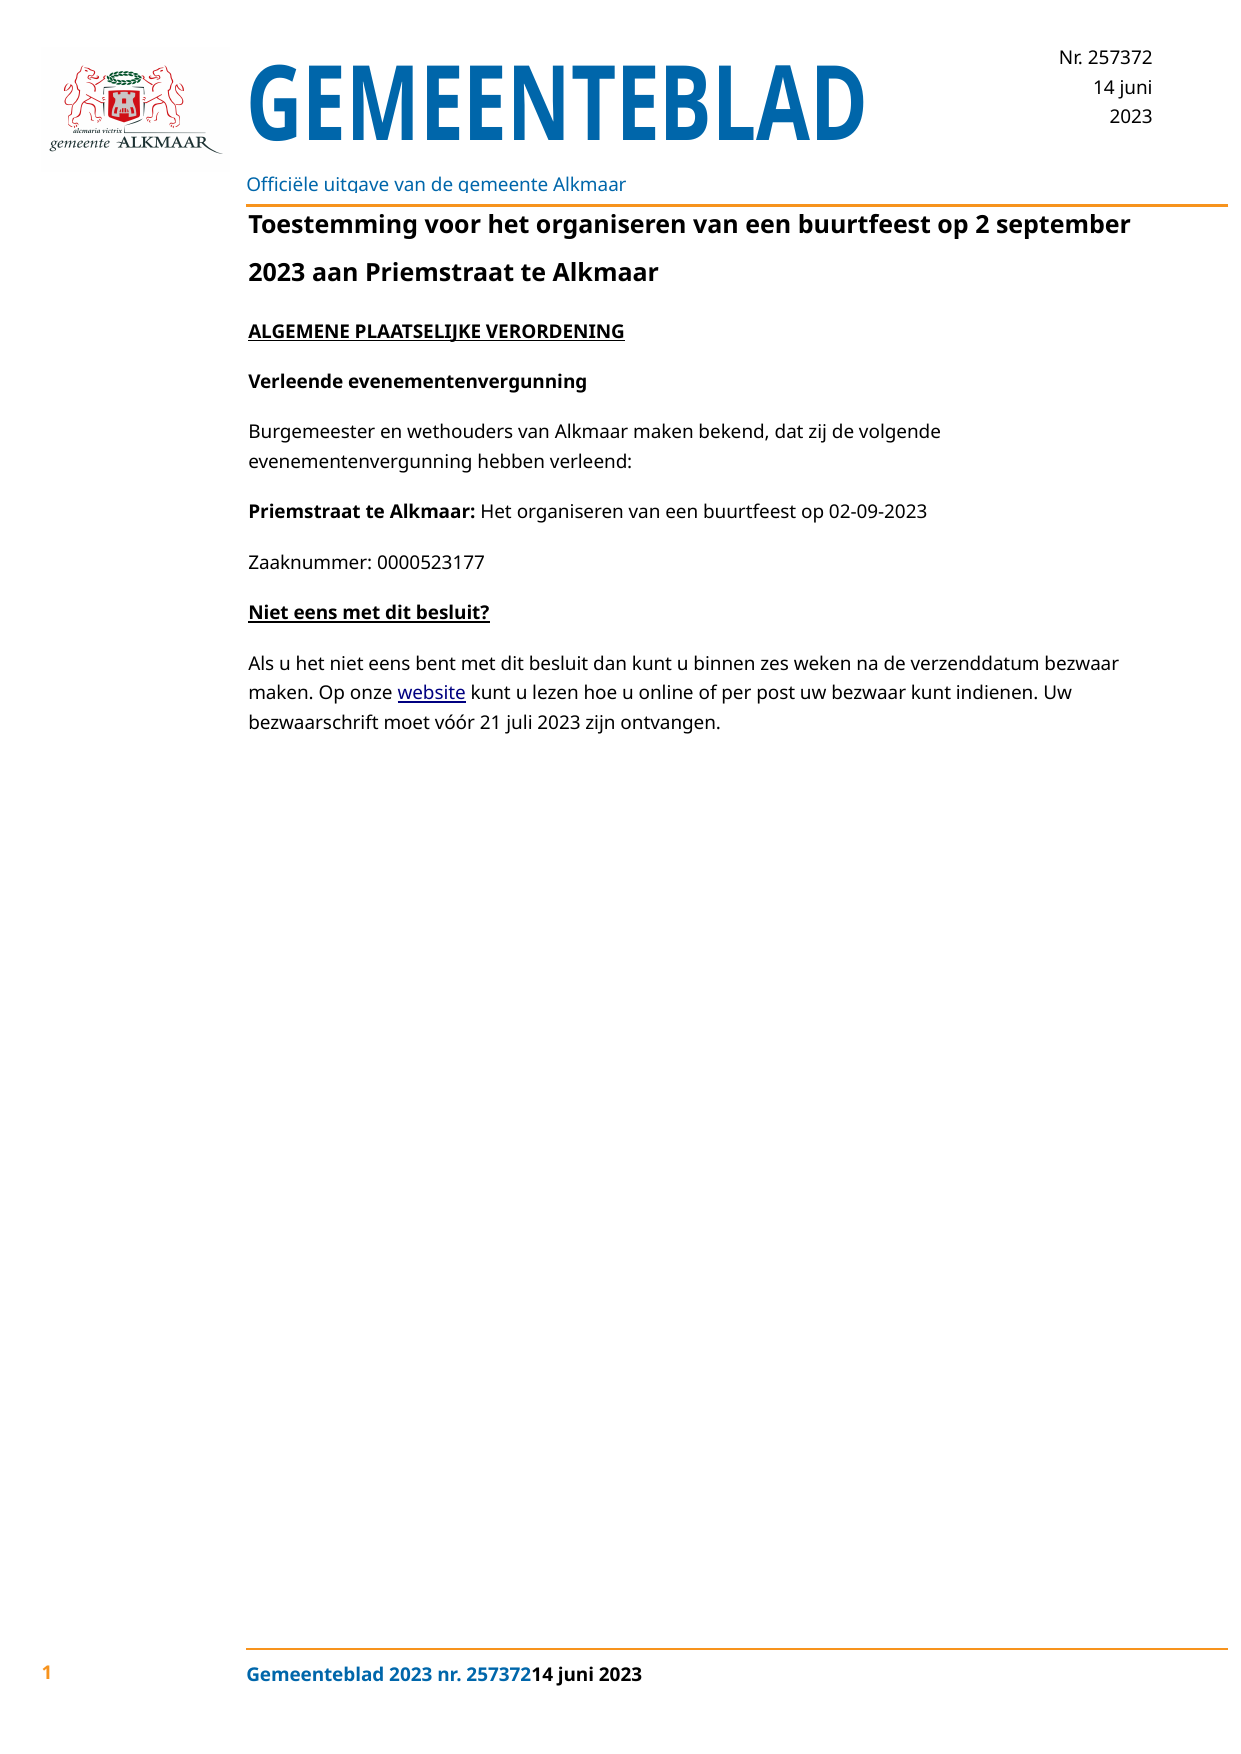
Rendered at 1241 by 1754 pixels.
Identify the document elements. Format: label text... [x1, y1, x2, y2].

text ALGEMENE PLAATSELIJKE VERORDENING [248, 318, 1152, 344]
text Burgemeester en wethouders van Alkmaar maken bekend, dat zij de volgende evenementenvergunning hebben verleend: [248, 419, 1152, 474]
text Verleende evenementenvergunning [248, 368, 1152, 394]
text Toestemming voor het organiseren van een buurtfeest op 2 september 2023 aan Priemstraat te Alkmaar [248, 207, 1152, 288]
text Als u het niet eens bent met dit besluit dan kunt u binnen zes weken na de verzenddatum bezwaar maken. Op onze website kunt u lezen hoe u online of per post uw bezwaar kunt indienen. Uw bezwaarschrift moet vóór 21 juli 2023 zijn ontvangen. [248, 650, 1152, 735]
text Niet eens met dit besluit? [248, 599, 1152, 625]
text Priemstraat te Alkmaar: Het organiseren van een buurtfeest op 02-09-2023 [248, 499, 1152, 524]
text Zaaknummer: 0000523177 [248, 549, 1152, 575]
picture [41, 47, 231, 172]
